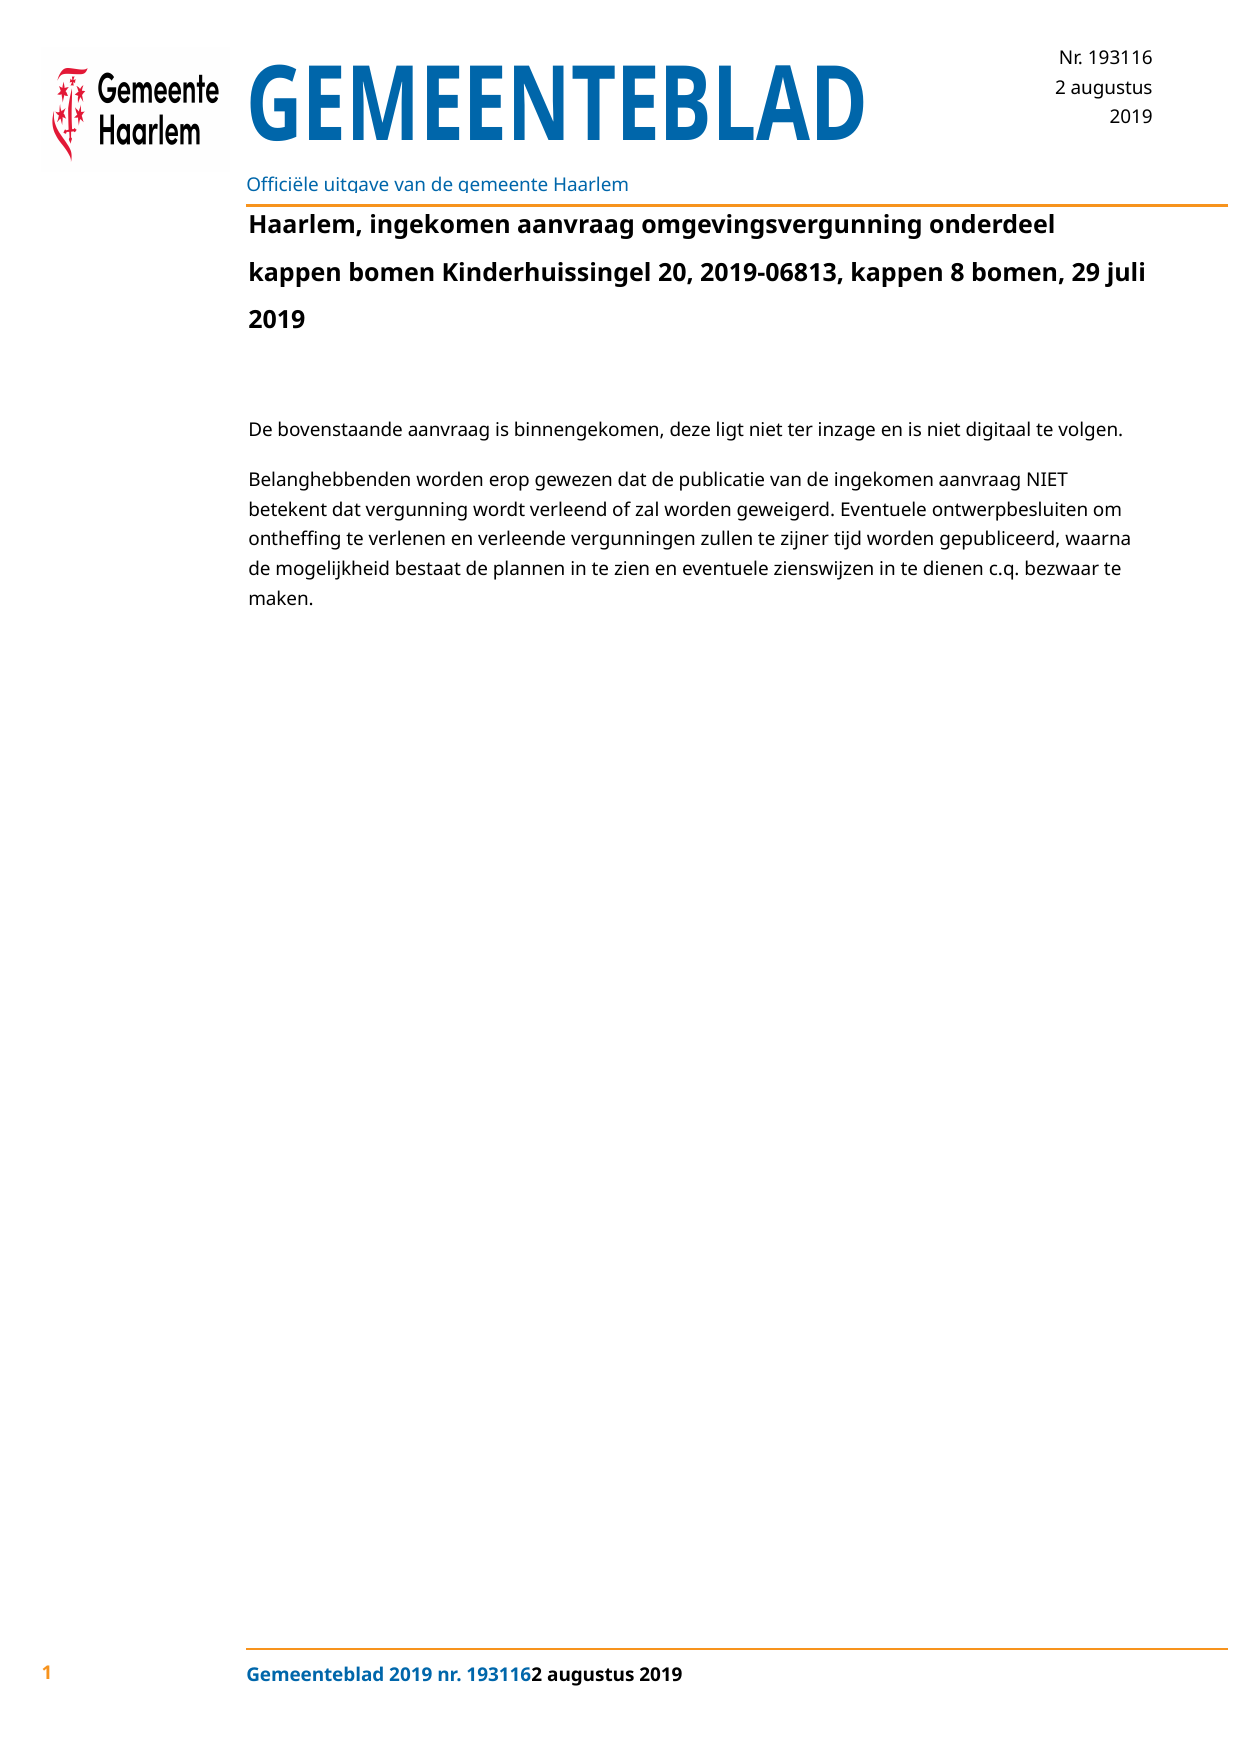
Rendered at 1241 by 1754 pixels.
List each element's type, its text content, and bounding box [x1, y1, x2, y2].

text De bovenstaande aanvraag is binnengekomen, deze ligt niet ter inzage en is niet digitaal te volgen. [248, 416, 1152, 442]
text Haarlem, ingekomen aanvraag omgevingsvergunning onderdeel kappen bomen Kinderhuissingel 20, 2019-06813, kappen 8 bomen, 29 juli 2019 [248, 207, 1152, 336]
text Belanghebbenden worden erop gewezen dat de publicatie van de ingekomen aanvraag NIET betekent dat vergunning wordt verleend of zal worden geweigerd. Eventuele ontwerpbesluiten om ontheffing te verlenen en verleende vergunningen zullen te zijner tijd worden gepubliceerd, waarna de mogelijkheid bestaat de plannen in te zien en eventuele zienswijzen in te dienen c.q. bezwaar te maken. [248, 466, 1152, 610]
picture [41, 47, 231, 172]
